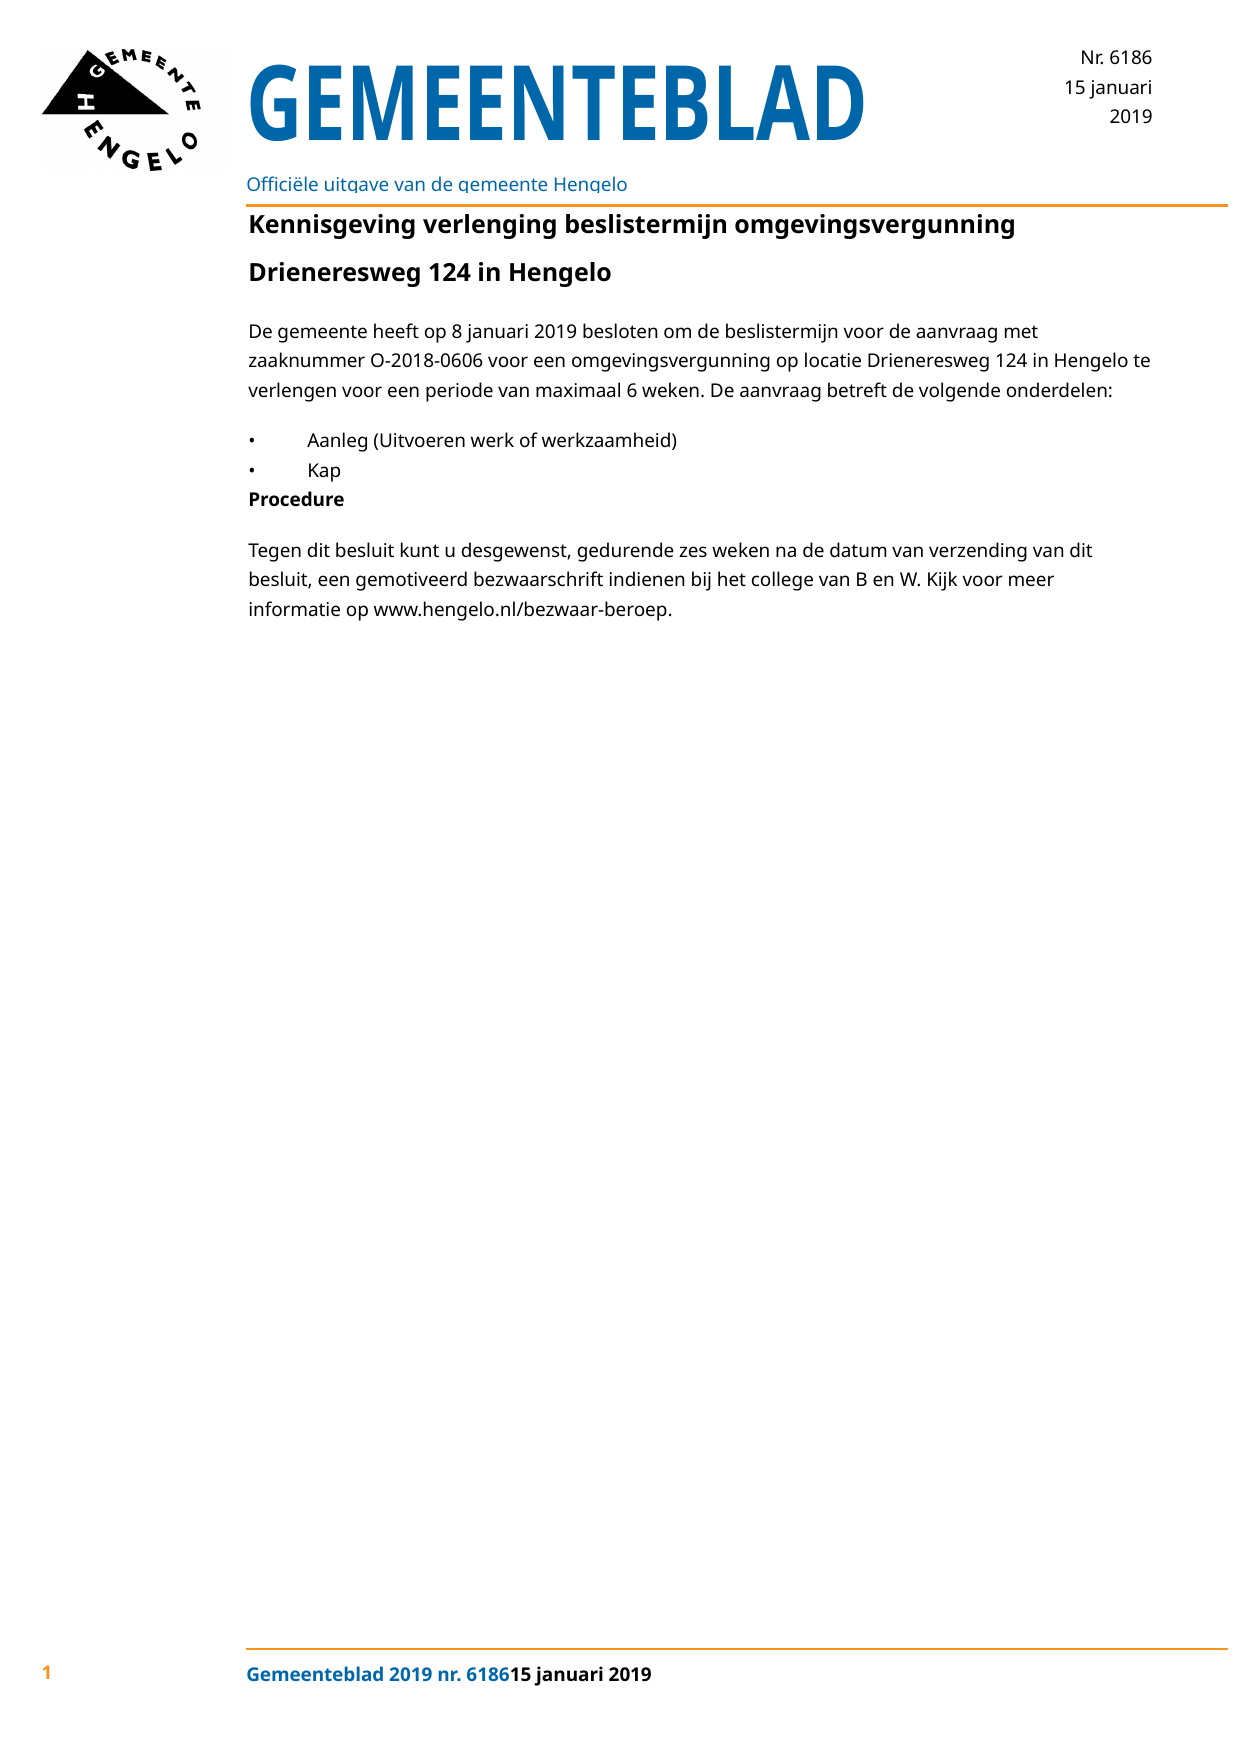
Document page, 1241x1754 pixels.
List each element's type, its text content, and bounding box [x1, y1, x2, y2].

list Aanleg (Uitvoeren werk of werkzaamheid) [248, 427, 1152, 453]
text Procedure [248, 487, 1152, 512]
text Tegen dit besluit kunt u desgewenst, gedurende zes weken na de datum van verzending van dit besluit, een gemotiveerd bezwaarschrift indienen bij het college van B en W. Kijk voor meer informatie op www.hengelo.nl/bezwaar-beroep. [248, 537, 1152, 622]
list Kap [248, 457, 1152, 483]
picture [41, 47, 231, 172]
text Kennisgeving verlenging beslistermijn omgevingsvergunning Drieneresweg 124 in Hengelo [248, 207, 1152, 288]
text De gemeente heeft op 8 januari 2019 besloten om de beslistermijn voor de aanvraag met zaaknummer O-2018-0606 voor een omgevingsvergunning op locatie Drieneresweg 124 in Hengelo te verlengen voor een periode van maximaal 6 weken. De aanvraag betreft de volgende onderdelen: [248, 318, 1152, 403]
